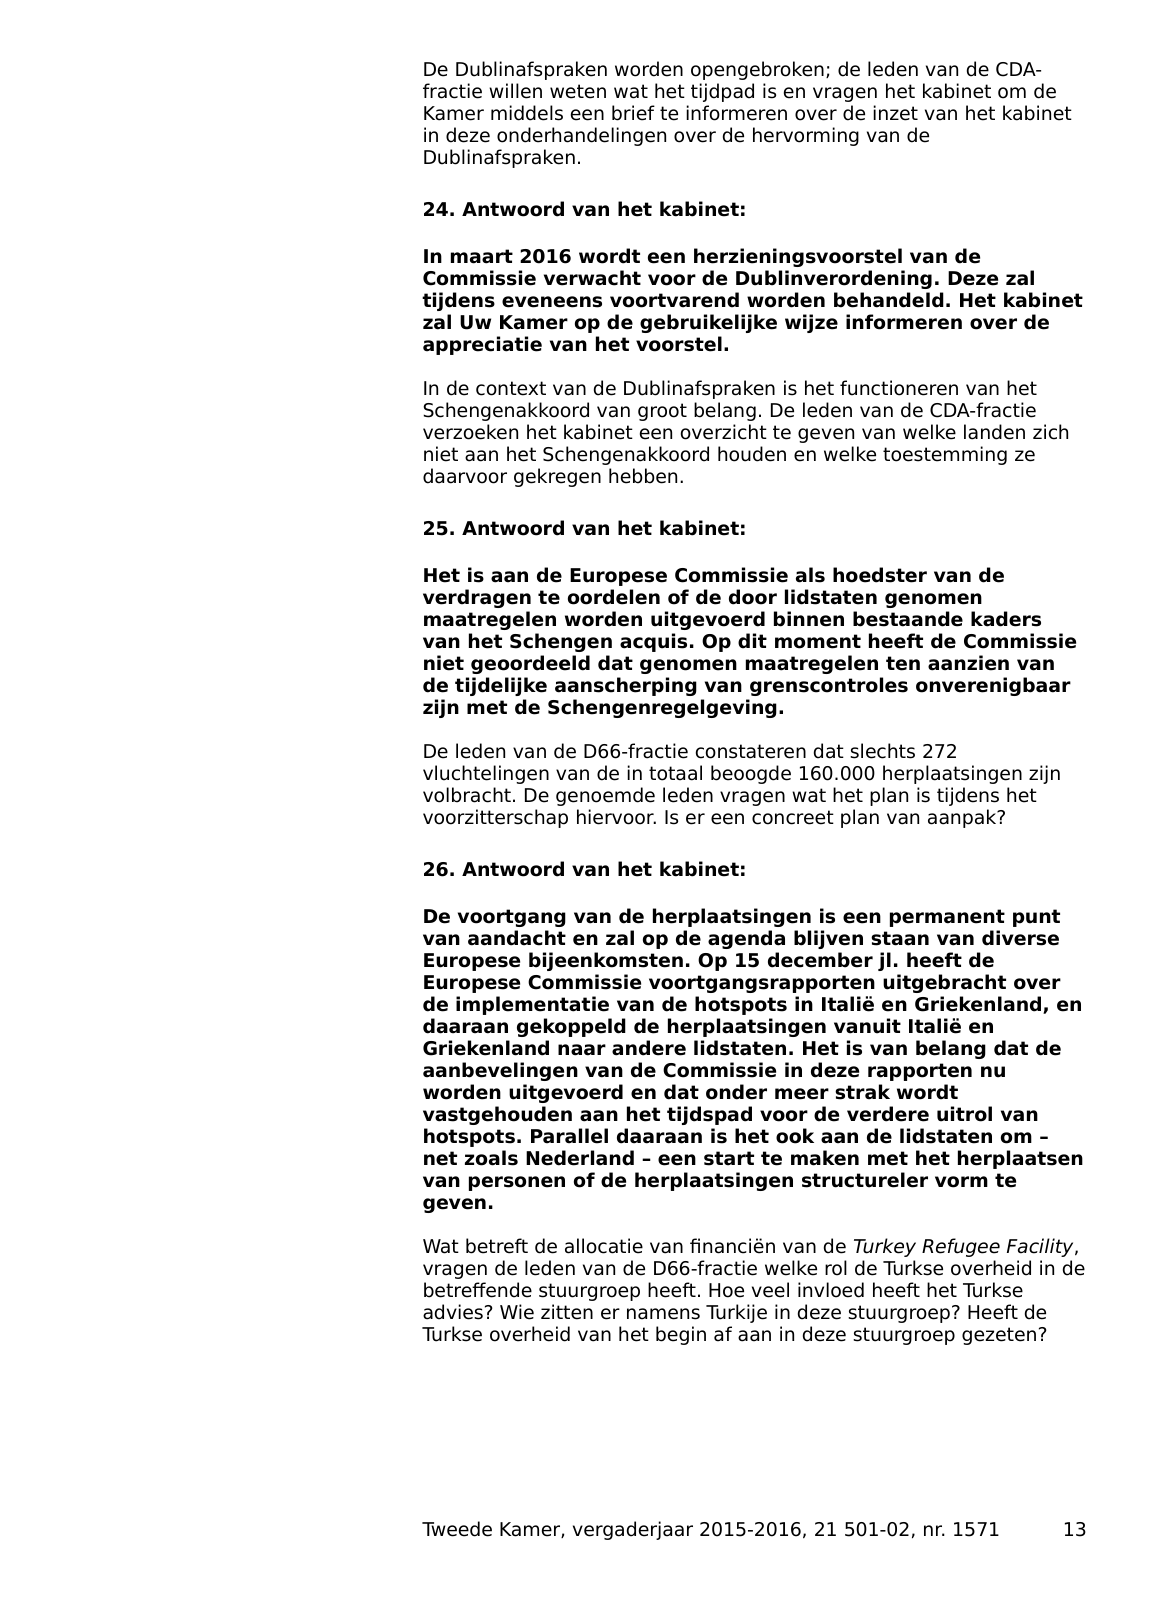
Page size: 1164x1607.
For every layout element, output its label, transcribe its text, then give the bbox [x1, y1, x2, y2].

text Wat betreft de allocatie van financiën van de Turkey Refugee Facility, vragen de leden van de D66-fractie welke rol de Turkse overheid in de betreffende stuurgroep heeft. Hoe veel invloed heeft het Turkse advies? Wie zitten er namens Turkije in deze stuurgroep? Heeft de Turkse overheid van het begin af aan in deze stuurgroep gezeten? [422, 1236, 1087, 1346]
text Het is aan de Europese Commissie als hoedster van de verdragen te oordelen of de door lidstaten genomen maatregelen worden uitgevoerd binnen bestaande kaders van het Schengen acquis. Op dit moment heeft de Commissie niet geoordeeld dat genomen maatregelen ten aanzien van de tijdelijke aanscherping van grenscontroles onverenigbaar zijn met de Schengenregelgeving. [422, 565, 1087, 719]
text De Dublinafspraken worden opengebroken; de leden van de CDA-fractie willen weten wat het tijdpad is en vragen het kabinet om de Kamer middels een brief te informeren over de inzet van het kabinet in deze onderhandelingen over de hervorming van de Dublinafspraken. [422, 59, 1087, 169]
text De leden van de D66-fractie constateren dat slechts 272 vluchtelingen van de in totaal beoogde 160.000 herplaatsingen zijn volbracht. De genoemde leden vragen wat het plan is tijdens het voorzitterschap hiervoor. Is er een concreet plan van aanpak? [422, 741, 1087, 829]
text De voortgang van de herplaatsingen is een permanent punt van aandacht en zal op de agenda blijven staan van diverse Europese bijeenkomsten. Op 15 december jl. heeft de Europese Commissie voortgangsrapporten uitgebracht over de implementatie van de hotspots in Italië en Griekenland, en daaraan gekoppeld de herplaatsingen vanuit Italië en Griekenland naar andere lidstaten. Het is van belang dat de aanbevelingen van de Commissie in deze rapporten nu worden uitgevoerd en dat onder meer strak wordt vastgehouden aan het tijdspad voor de verdere uitrol van hotspots. Parallel daaraan is het ook aan de lidstaten om – net zoals Nederland – een start te maken met het herplaatsen van personen of de herplaatsingen structureler vorm te geven. [422, 906, 1087, 1213]
text In de context van de Dublinafspraken is het functioneren van het Schengenakkoord van groot belang. De leden van de CDA-fractie verzoeken het kabinet een overzicht te geven van welke landen zich niet aan het Schengenakkoord houden en welke toestemming ze daarvoor gekregen hebben. [422, 378, 1087, 488]
subtitle 24. Antwoord van het kabinet: [422, 199, 1087, 221]
text In maart 2016 wordt een herzieningsvoorstel van de Commissie verwacht voor de Dublinverordening. Deze zal tijdens eveneens voortvarend worden behandeld. Het kabinet zal Uw Kamer op de gebruikelijke wijze informeren over de appreciatie van het voorstel. [422, 246, 1087, 356]
subtitle 25. Antwoord van het kabinet: [422, 518, 1087, 540]
subtitle 26. Antwoord van het kabinet: [422, 859, 1087, 881]
